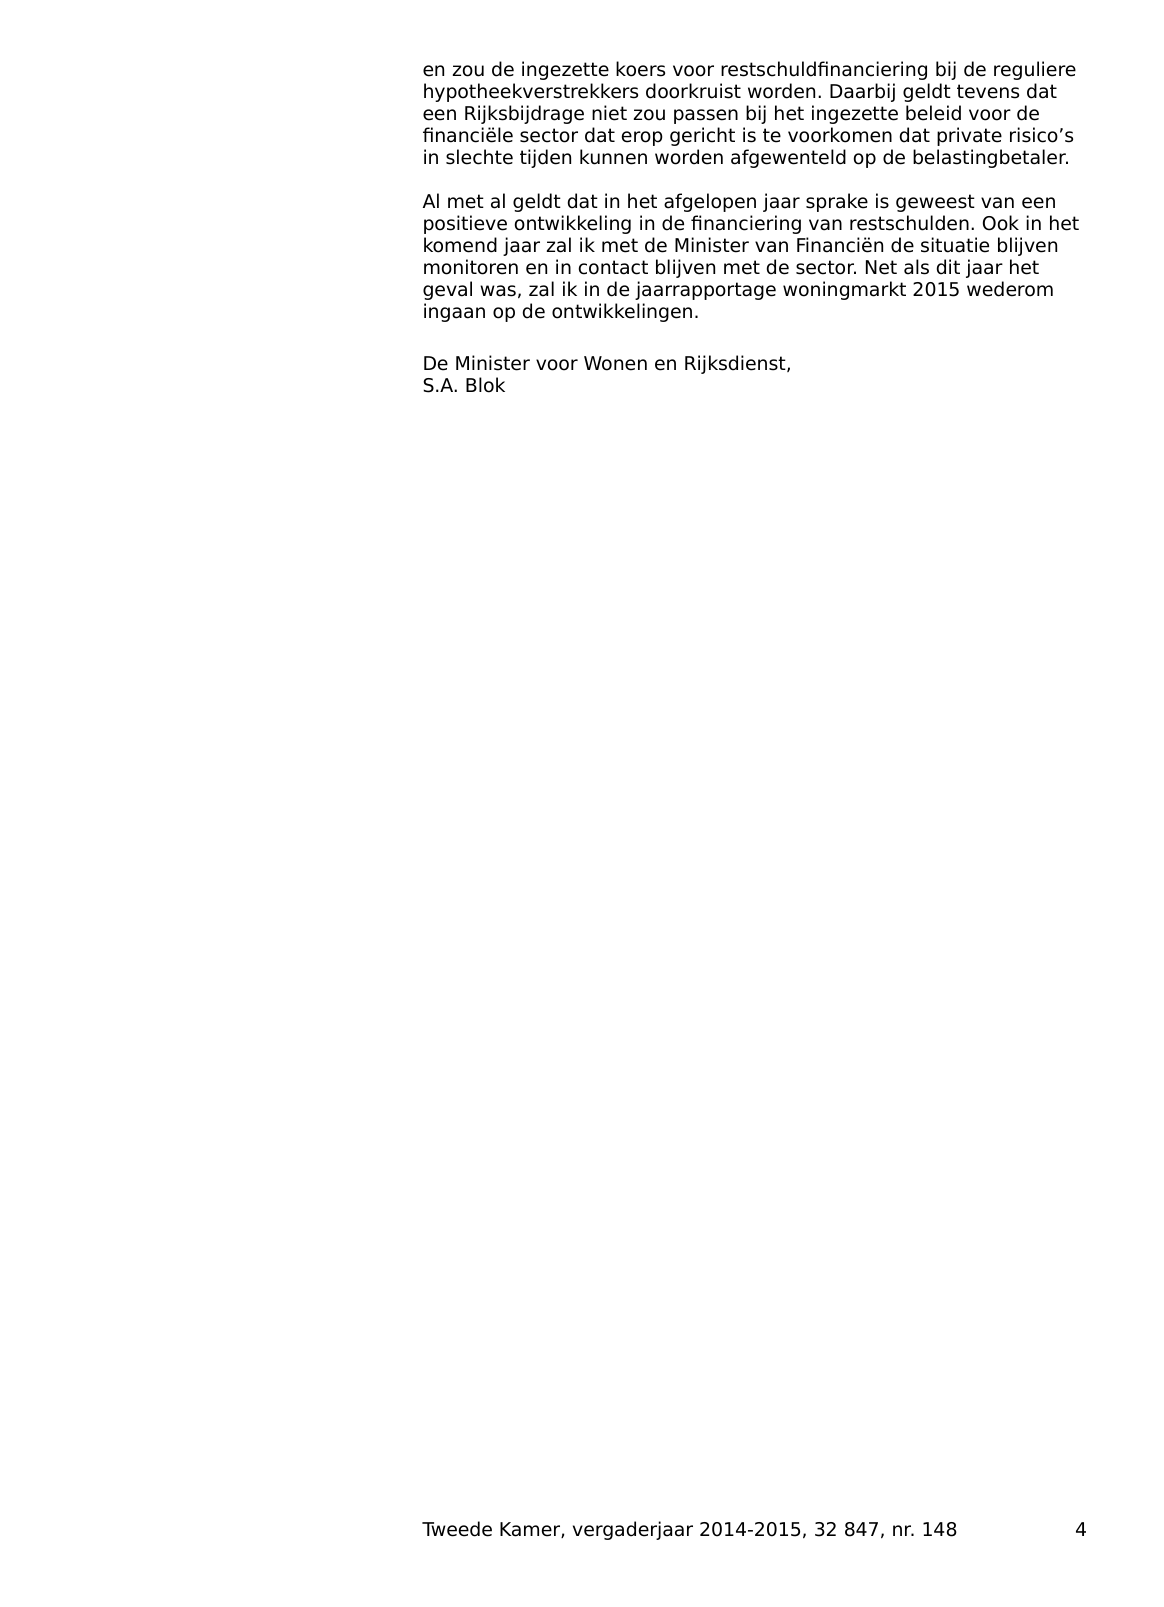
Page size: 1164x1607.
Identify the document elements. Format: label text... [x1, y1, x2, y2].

text De Minister voor Wonen en Rijksdienst, S.A. Blok [422, 353, 1087, 397]
text Al met al geldt dat in het afgelopen jaar sprake is geweest van een positieve ontwikkeling in de financiering van restschulden. Ook in het komend jaar zal ik met de Minister van Financiën de situatie blijven monitoren en in contact blijven met de sector. Net als dit jaar het geval was, zal ik in de jaarrapportage woningmarkt 2015 wederom ingaan op de ontwikkelingen. [422, 191, 1087, 323]
text en zou de ingezette koers voor restschuldfinanciering bij de reguliere hypotheekverstrekkers doorkruist worden. Daarbij geldt tevens dat een Rijksbijdrage niet zou passen bij het ingezette beleid voor de financiële sector dat erop gericht is te voorkomen dat private risico’s in slechte tijden kunnen worden afgewenteld op de belastingbetaler. [422, 59, 1087, 169]
